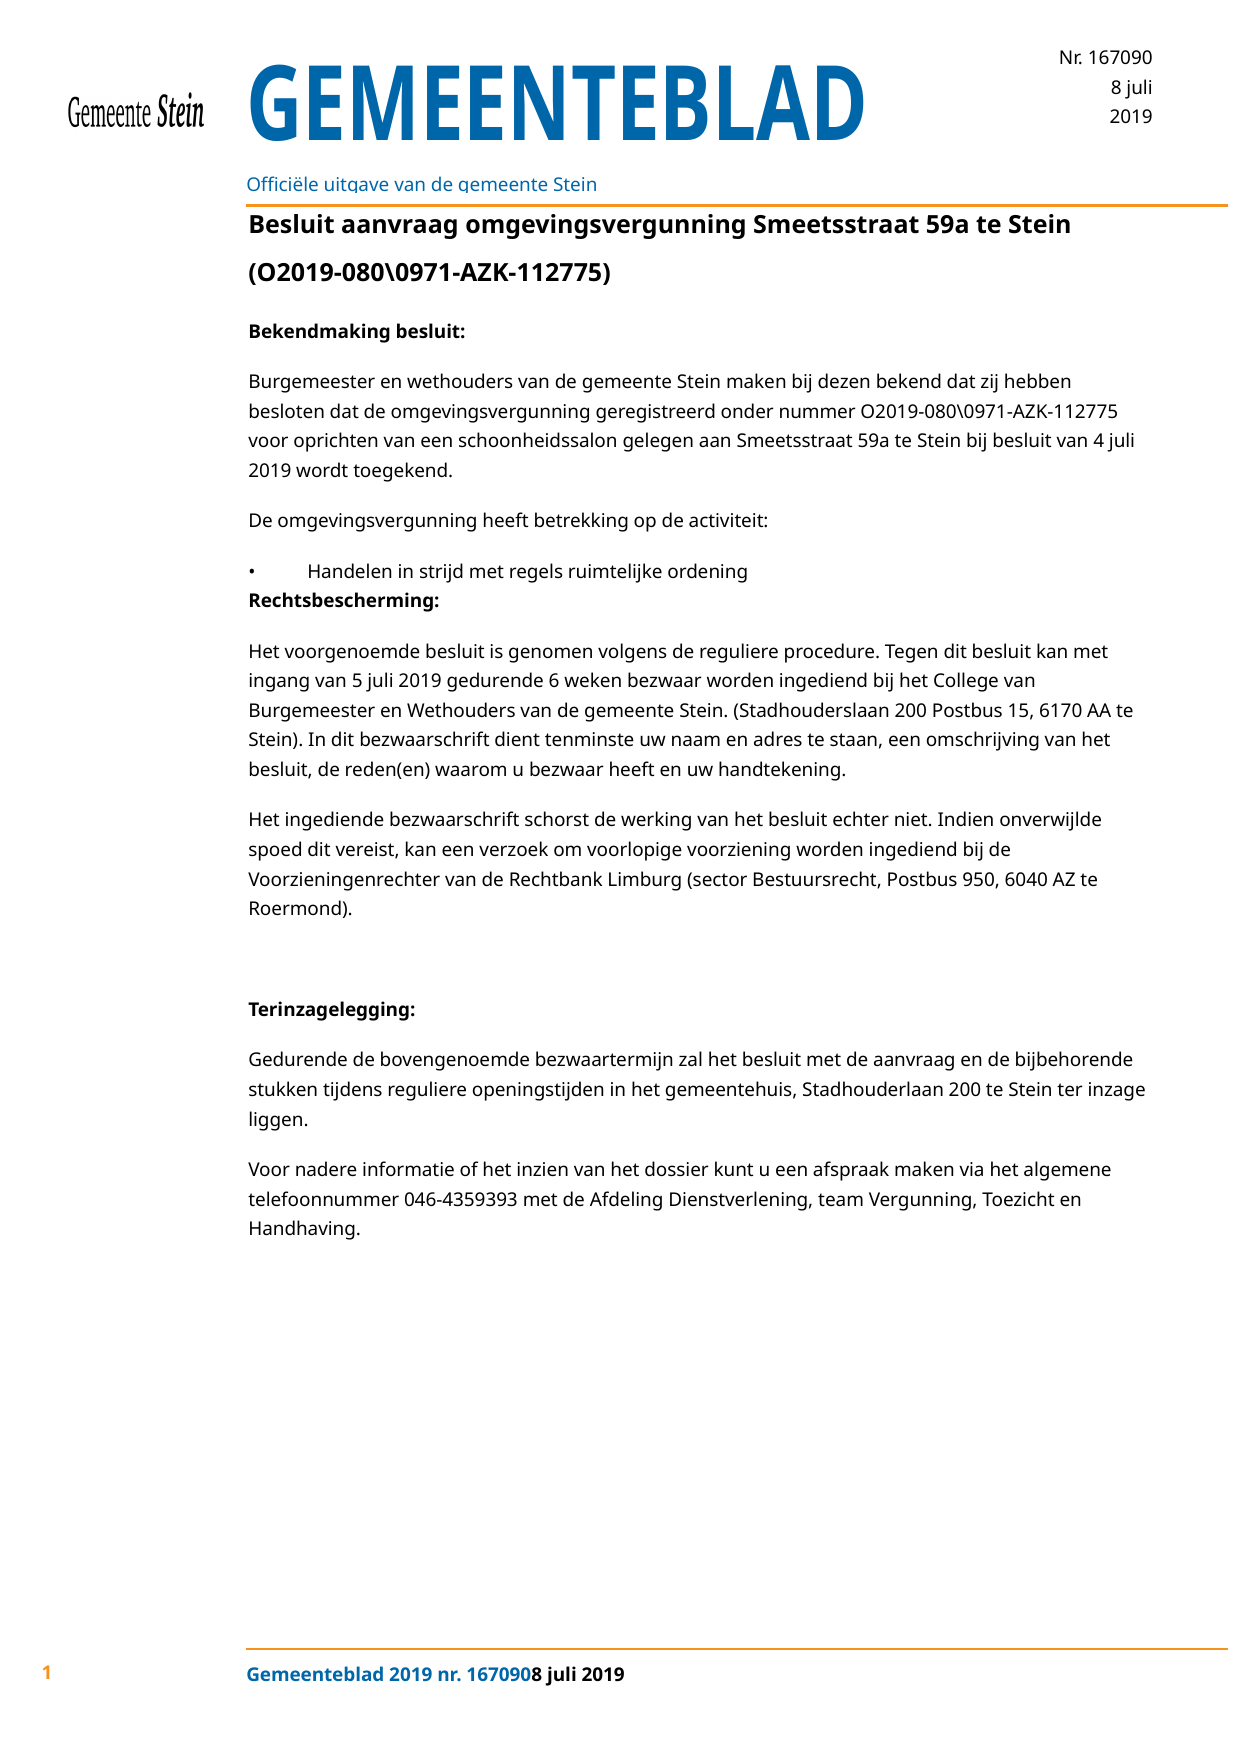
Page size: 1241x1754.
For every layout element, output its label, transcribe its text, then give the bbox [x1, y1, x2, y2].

text De omgevingsvergunning heeft betrekking op de activiteit: [248, 507, 1152, 533]
text Het ingediende bezwaarschrift schorst de werking van het besluit echter niet. Indien onverwijlde spoed dit vereist, kan een verzoek om voorlopige voorziening worden ingediend bij de Voorzieningenrechter van de Rechtbank Limburg (sector Bestuursrecht, Postbus 950, 6040 AZ te Roermond). [248, 807, 1152, 921]
text Terinzagelegging: [248, 996, 1152, 1022]
text Besluit aanvraag omgevingsvergunning Smeetsstraat 59a te Stein (O2019-080\0971-AZK-112775) [248, 207, 1152, 288]
picture [41, 47, 231, 172]
text Bekendmaking besluit: [248, 318, 1152, 344]
text Het voorgenoemde besluit is genomen volgens de reguliere procedure. Tegen dit besluit kan met ingang van 5 juli 2019 gedurende 6 weken bezwaar worden ingediend bij het College van Burgemeester en Wethouders van de gemeente Stein. (Stadhouderslaan 200 Postbus 15, 6170 AA te Stein). In dit bezwaarschrift dient tenminste uw naam en adres te staan, een omschrijving van het besluit, de reden(en) waarom u bezwaar heeft en uw handtekening. [248, 638, 1152, 782]
text Rechtsbescherming: [248, 587, 1152, 613]
text Gedurende de bovengenoemde bezwaartermijn zal het besluit met de aanvraag en de bijbehorende stukken tijdens reguliere openingstijden in het gemeentehuis, Stadhouderlaan 200 te Stein ter inzage liggen. [248, 1047, 1152, 1132]
text Voor nadere informatie of het inzien van het dossier kunt u een afspraak maken via het algemene telefoonnummer 046-4359393 met de Afdeling Dienstverlening, team Vergunning, Toezicht en Handhaving. [248, 1156, 1152, 1241]
text Burgemeester en wethouders van de gemeente Stein maken bij dezen bekend dat zij hebben besloten dat de omgevingsvergunning geregistreerd onder nummer O2019-080\0971-AZK-112775 voor oprichten van een schoonheidssalon gelegen aan Smeetsstraat 59a te Stein bij besluit van 4 juli 2019 wordt toegekend. [248, 368, 1152, 483]
list Handelen in strijd met regels ruimtelijke ordening [248, 558, 1152, 584]
